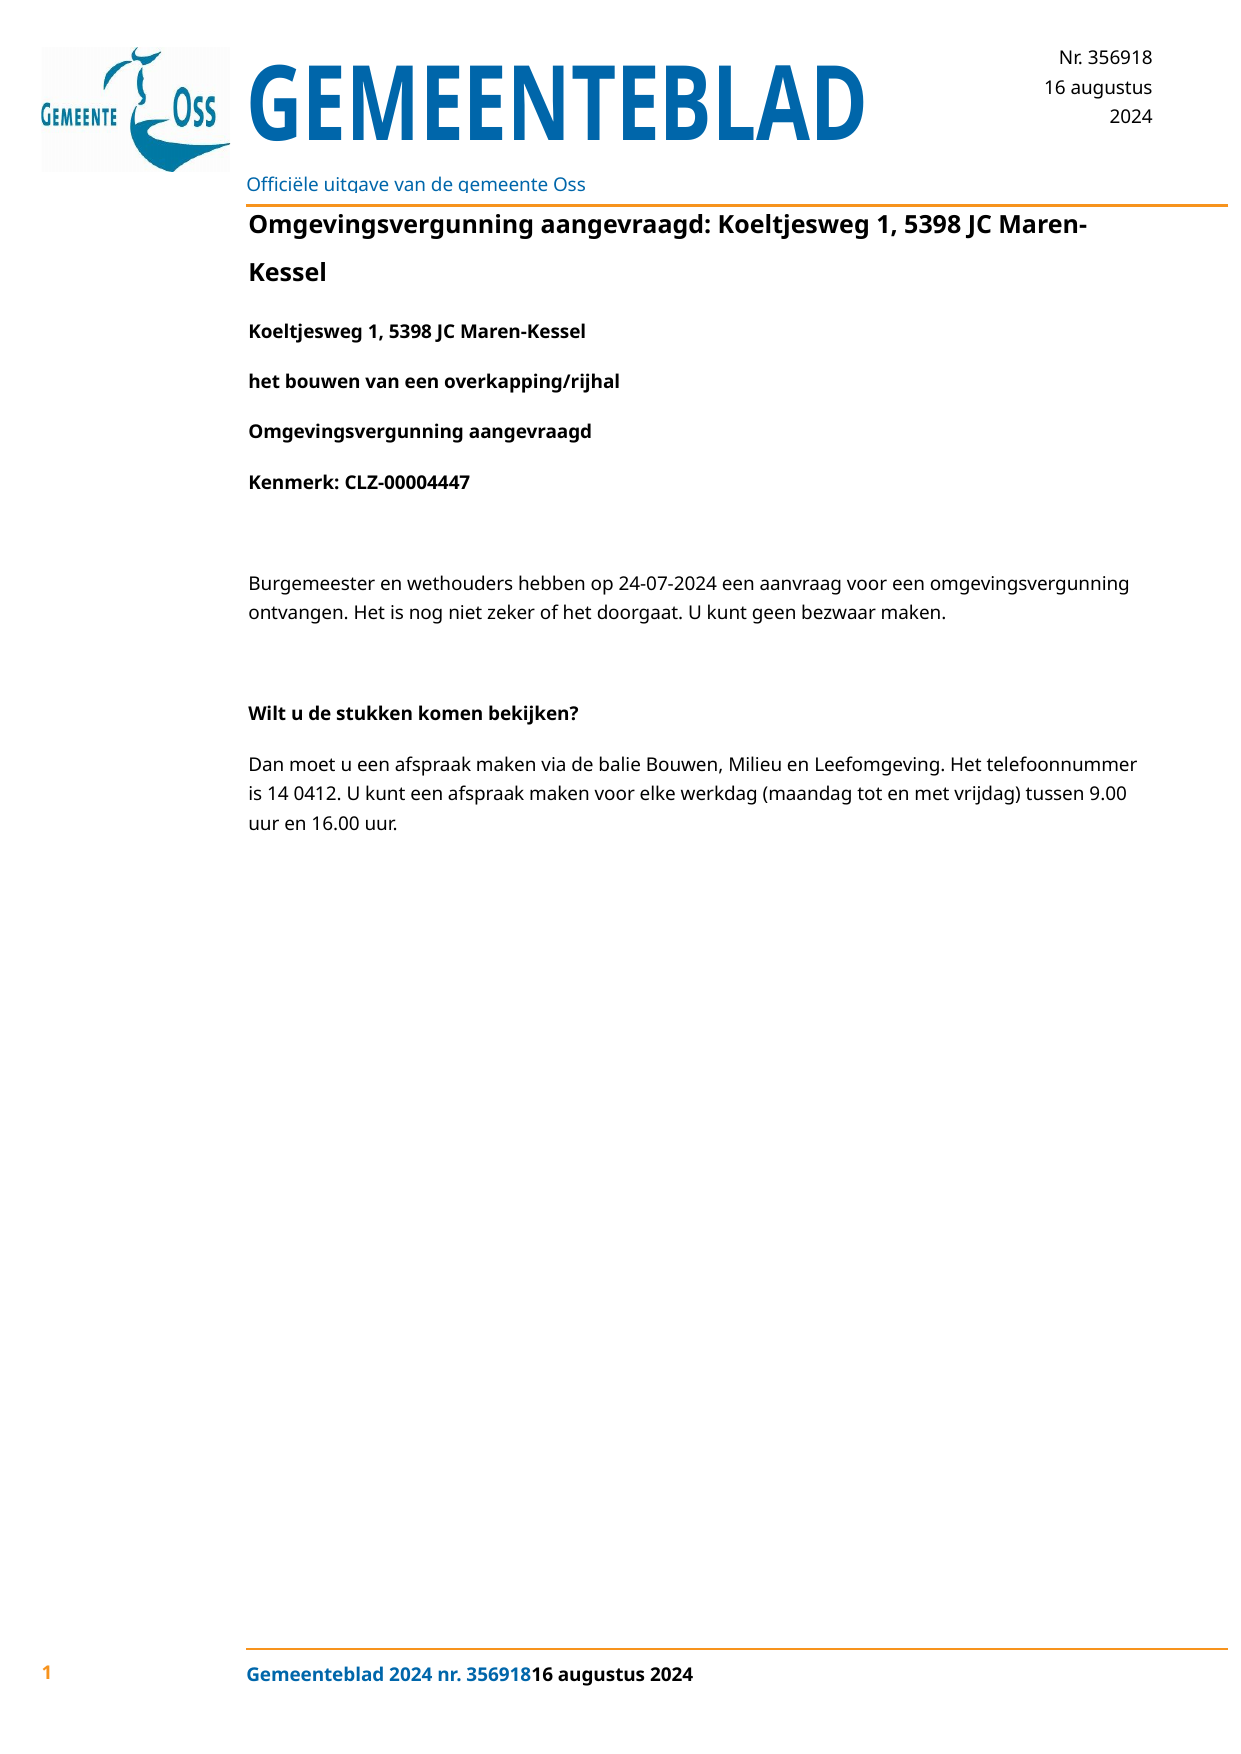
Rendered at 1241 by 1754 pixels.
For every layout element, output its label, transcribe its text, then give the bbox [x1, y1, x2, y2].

text Kenmerk: CLZ-00004447 [248, 469, 1152, 495]
text het bouwen van een overkapping/rijhal [248, 368, 1152, 394]
text Dan moet u een afspraak maken via de balie Bouwen, Milieu en Leefomgeving. Het telefoonnummer is 14 0412. U kunt een afspraak maken voor elke werkdag (maandag tot en met vrijdag) tussen 9.00 uur en 16.00 uur. [248, 751, 1152, 836]
text Koeltjesweg 1, 5398 JC Maren-Kessel [248, 318, 1152, 344]
text Omgevingsvergunning aangevraagd: Koeltjesweg 1, 5398 JC Maren-Kessel [248, 207, 1152, 288]
picture [41, 47, 231, 172]
text Omgevingsvergunning aangevraagd [248, 419, 1152, 444]
text Burgemeester en wethouders hebben op 24-07-2024 een aanvraag voor een omgevingsvergunning ontvangen. Het is nog niet zeker of het doorgaat. U kunt geen bezwaar maken. [248, 570, 1152, 625]
text Wilt u de stukken komen bekijken? [248, 700, 1152, 726]
